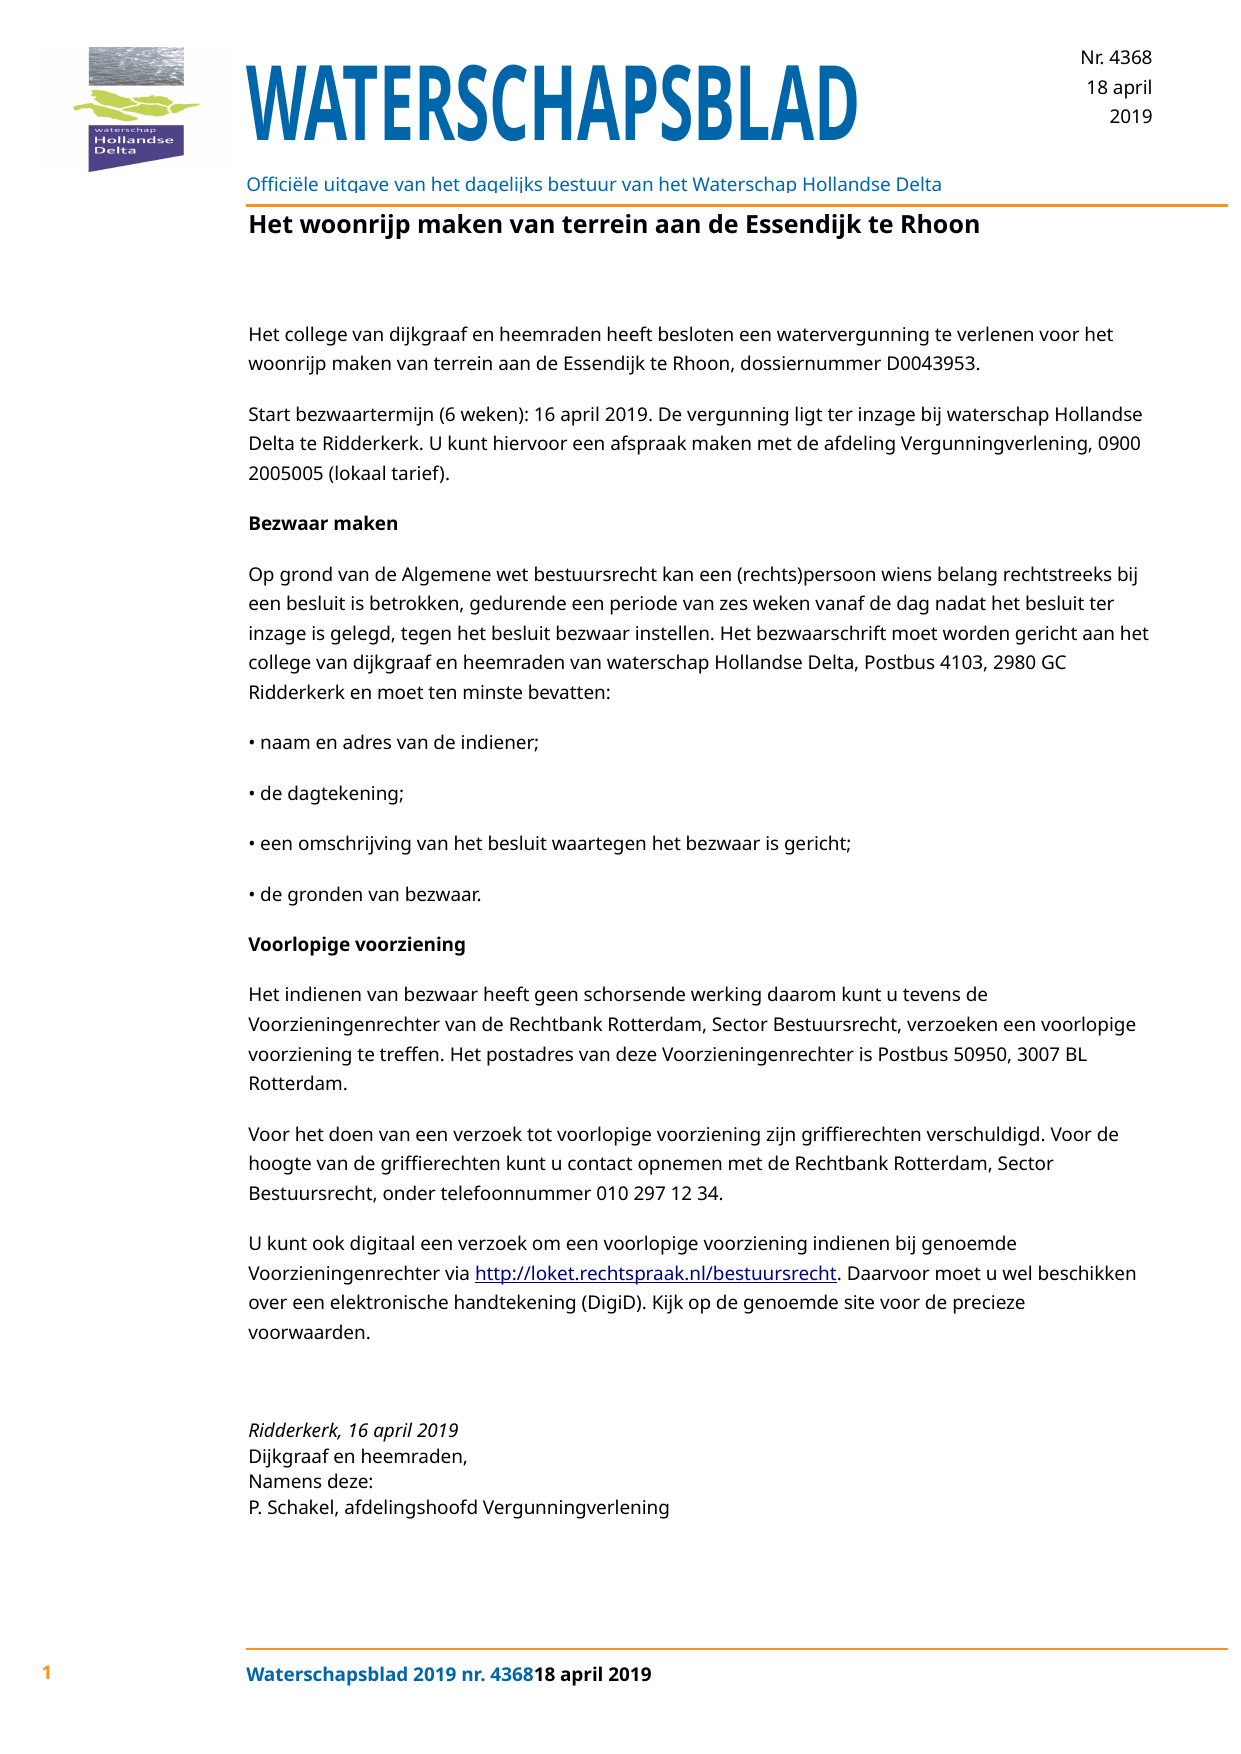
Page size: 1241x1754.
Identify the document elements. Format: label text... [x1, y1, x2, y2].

text Bezwaar maken [248, 510, 1152, 536]
text • de gronden van bezwaar. [248, 881, 1152, 906]
text P. Schakel, afdelingshoofd Vergunningverlening [248, 1494, 1152, 1520]
text Voor het doen van een verzoek tot voorlopige voorziening zijn griffierechten verschuldigd. Voor de hoogte van de griffierechten kunt u contact opnemen met de Rechtbank Rotterdam, Sector Bestuursrecht, onder telefoonnummer 010 297 12 34. [248, 1121, 1152, 1206]
text Het college van dijkgraaf en heemraden heeft besloten een watervergunning te verlenen voor het woonrijp maken van terrein aan de Essendijk te Rhoon, dossiernummer D0043953. [248, 321, 1152, 376]
text • de dagtekening; [248, 780, 1152, 806]
text • een omschrijving van het besluit waartegen het bezwaar is gericht; [248, 830, 1152, 856]
text Voorlopige voorziening [248, 931, 1152, 957]
text Het woonrijp maken van terrein aan de Essendijk te Rhoon [248, 207, 1152, 241]
text Dijkgraaf en heemraden, [248, 1443, 1152, 1469]
text U kunt ook digitaal een verzoek om een voorlopige voorziening indienen bij genoemde Voorzieningenrechter via http://loket.rechtspraak.nl/bestuursrecht. Daarvoor moet u wel beschikken over een elektronische handtekening (DigiD). Kijk op de genoemde site voor de precieze voorwaarden. [248, 1230, 1152, 1345]
text Namens deze: [248, 1469, 1152, 1494]
text Ridderkerk, 16 april 2019 [248, 1417, 1152, 1443]
picture [41, 47, 231, 172]
text Het indienen van bezwaar heeft geen schorsende werking daarom kunt u tevens de Voorzieningenrechter van de Rechtbank Rotterdam, Sector Bestuursrecht, verzoeken een voorlopige voorziening te treffen. Het postadres van deze Voorzieningenrechter is Postbus 50950, 3007 BL Rotterdam. [248, 982, 1152, 1096]
text Op grond van de Algemene wet bestuursrecht kan een (rechts)persoon wiens belang rechtstreeks bij een besluit is betrokken, gedurende een periode van zes weken vanaf de dag nadat het besluit ter inzage is gelegd, tegen het besluit bezwaar instellen. Het bezwaarschrift moet worden gericht aan het college van dijkgraaf en heemraden van waterschap Hollandse Delta, Postbus 4103, 2980 GC Ridderkerk en moet ten minste bevatten: [248, 561, 1152, 705]
text Start bezwaartermijn (6 weken): 16 april 2019. De vergunning ligt ter inzage bij waterschap Hollandse Delta te Ridderkerk. U kunt hiervoor een afspraak maken met de afdeling Vergunningverlening, 0900 2005005 (lokaal tarief). [248, 401, 1152, 486]
text • naam en adres van de indiener; [248, 729, 1152, 755]
